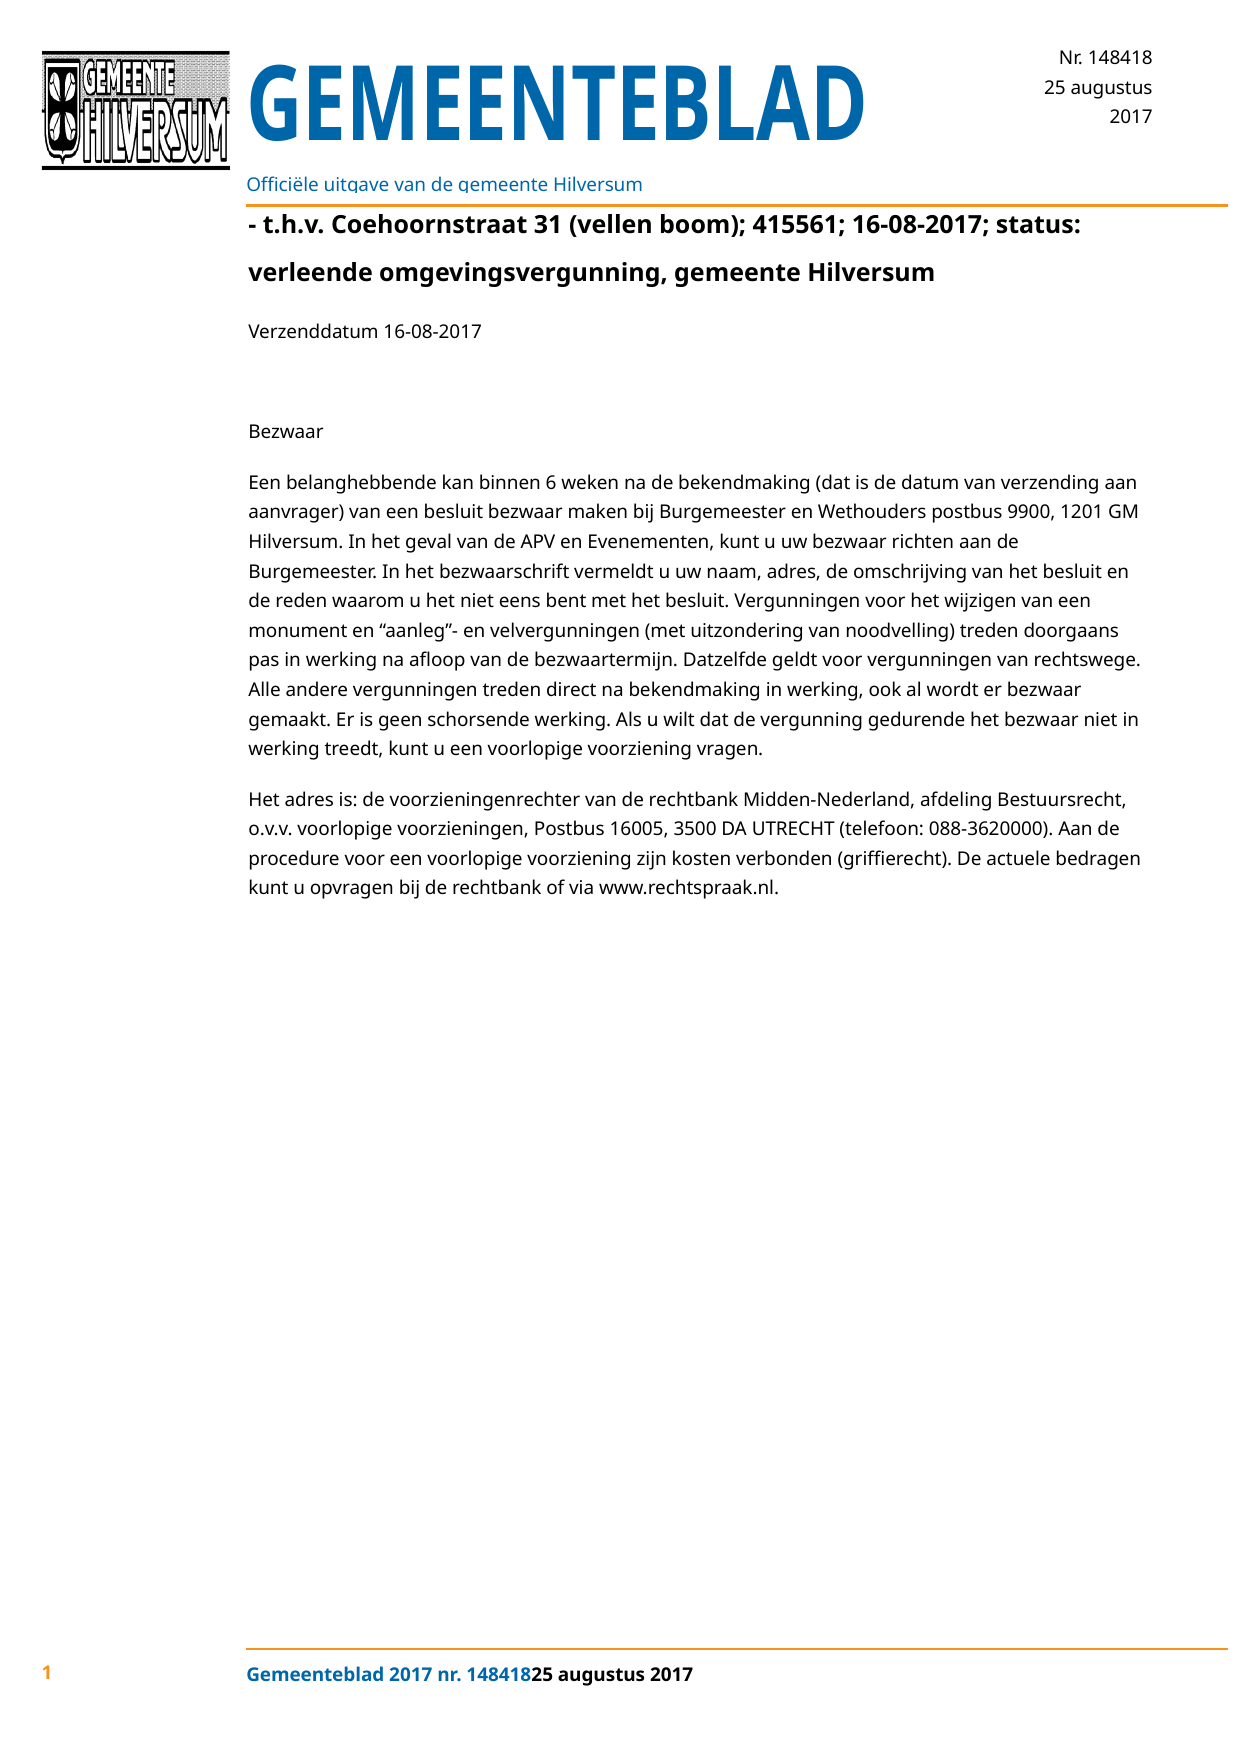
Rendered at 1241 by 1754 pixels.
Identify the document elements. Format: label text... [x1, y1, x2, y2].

text Bezwaar [248, 419, 1152, 444]
text Verzenddatum 16-08-2017 [248, 318, 1152, 344]
picture [41, 47, 231, 172]
text Het adres is: de voorzieningenrechter van de rechtbank Midden-Nederland, afdeling Bestuursrecht, o.v.v. voorlopige voorzieningen, Postbus 16005, 3500 DA UTRECHT (telefoon: 088-3620000). Aan de procedure voor een voorlopige voorziening zijn kosten verbonden (griffierecht). De actuele bedragen kunt u opvragen bij de rechtbank of via www.rechtspraak.nl. [248, 786, 1152, 900]
text - t.h.v. Coehoornstraat 31 (vellen boom); 415561; 16-08-2017; status: verleende omgevingsvergunning, gemeente Hilversum [248, 207, 1152, 288]
text Een belanghebbende kan binnen 6 weken na de bekendmaking (dat is de datum van verzending aan aanvrager) van een besluit bezwaar maken bij Burgemeester en Wethouders postbus 9900, 1201 GM Hilversum. In het geval van de APV en Evenementen, kunt u uw bezwaar richten aan de Burgemeester. In het bezwaarschrift vermeldt u uw naam, adres, de omschrijving van het besluit en de reden waarom u het niet eens bent met het besluit. Vergunningen voor het wijzigen van een monument en “aanleg”- en velvergunningen (met uitzondering van noodvelling) treden doorgaans pas in werking na afloop van de bezwaartermijn. Datzelfde geldt voor vergunningen van rechtswege. Alle andere vergunningen treden direct na bekendmaking in werking, ook al wordt er bezwaar gemaakt. Er is geen schorsende werking. Als u wilt dat de vergunning gedurende het bezwaar niet in werking treedt, kunt u een voorlopige voorziening vragen. [248, 469, 1152, 761]
